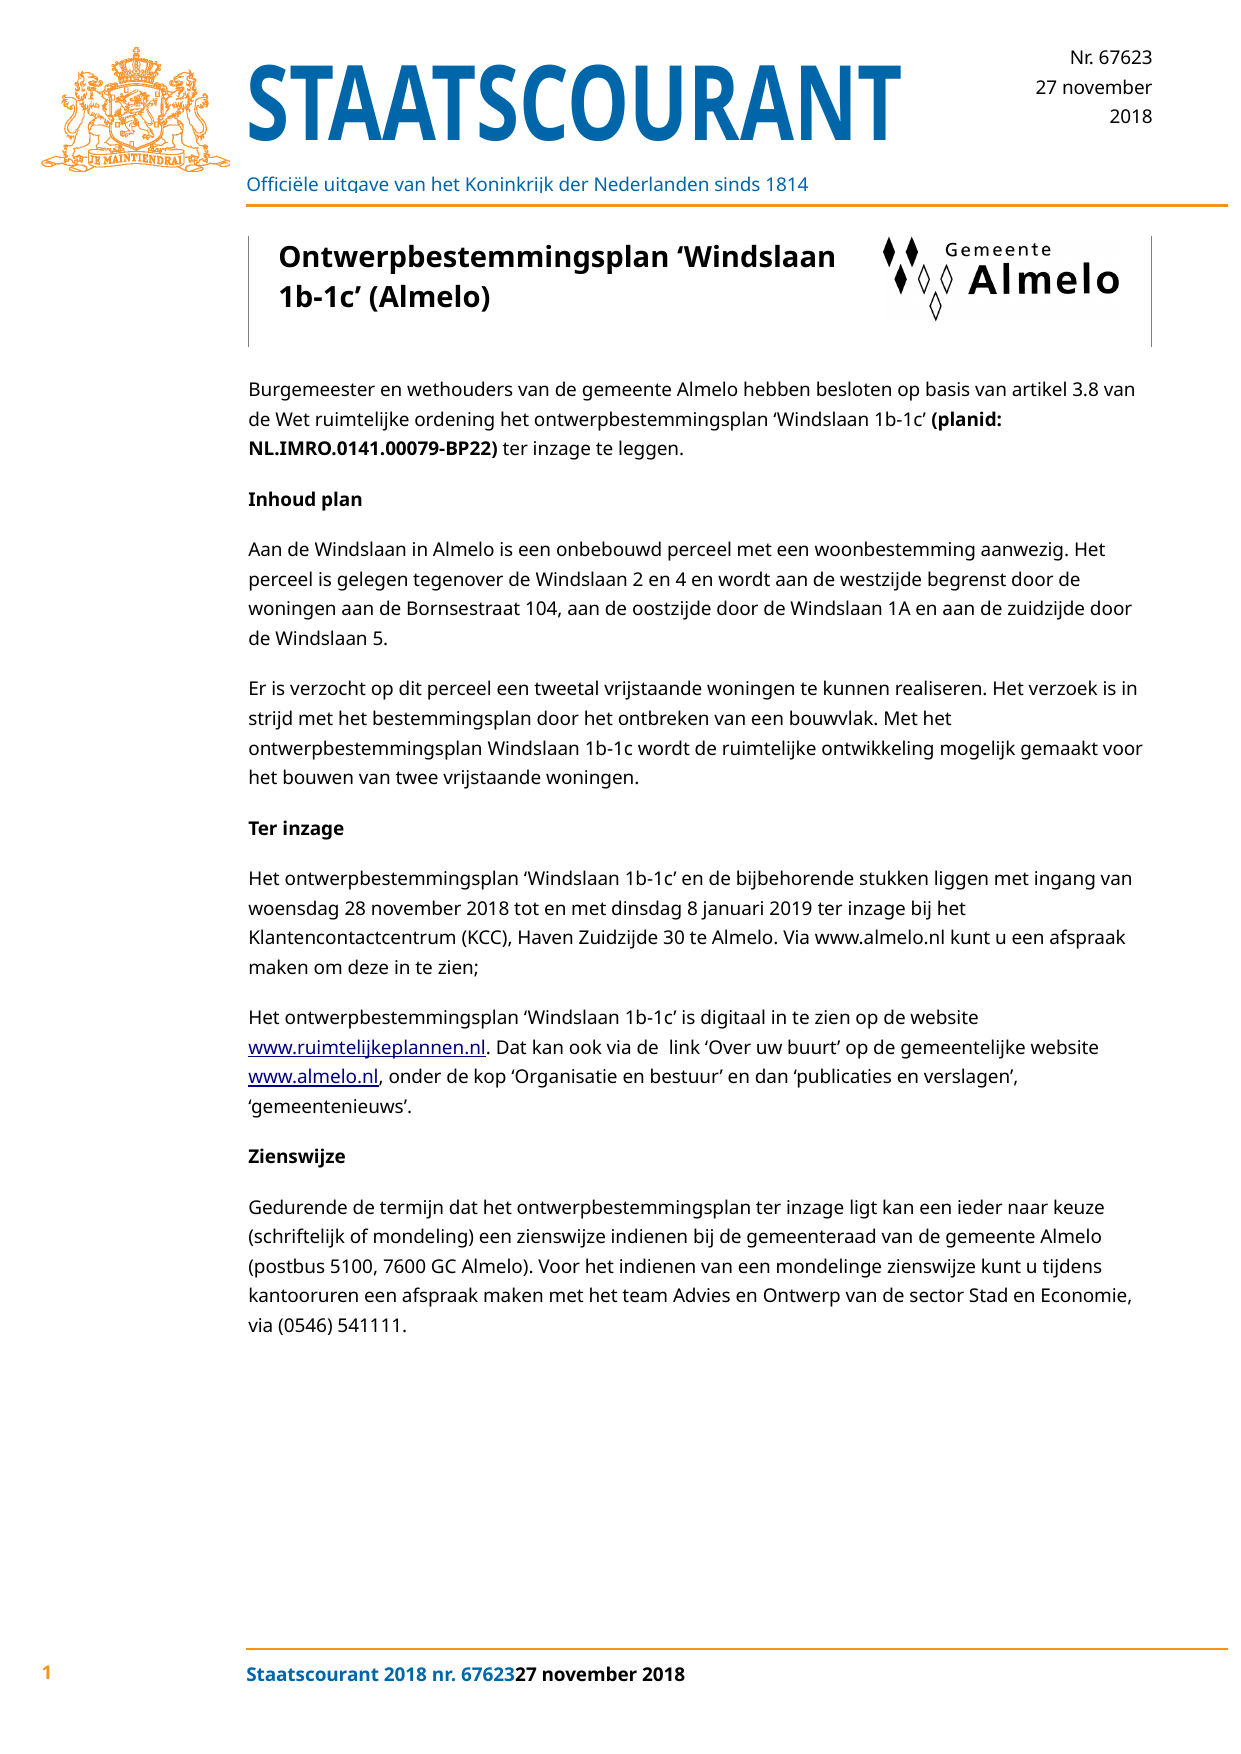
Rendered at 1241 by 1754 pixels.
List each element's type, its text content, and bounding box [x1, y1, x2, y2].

picture [41, 47, 231, 172]
text Gedurende de termijn dat het ontwerpbestemmingsplan ter inzage ligt kan een ieder naar keuze (schriftelijk of mondeling) een zienswijze indienen bij de gemeenteraad van de gemeente Almelo (postbus 5100, 7600 GC Almelo). Voor het indienen van een mondelinge zienswijze kunt u tijdens kantooruren een afspraak maken met het team Advies en Ontwerp van de sector Stad en Economie, via (0546) 541111. [248, 1194, 1152, 1338]
text Ter inzage [248, 815, 1152, 841]
text Aan de Windslaan in Almelo is een onbebouwd perceel met een woonbestemming aanwezig. Het perceel is gelegen tegenover de Windslaan 2 en 4 en wordt aan de westzijde begrenst door de woningen aan de Bornsestraat 104, aan de oostzijde door de Windslaan 1A en aan de zuidzijde door de Windslaan 5. [248, 536, 1152, 651]
text Zienswijze [248, 1143, 1152, 1169]
table_header [850, 236, 1151, 347]
text Het ontwerpbestemmingsplan ‘Windslaan 1b-1c’ en de bijbehorende stukken liggen met ingang van woensdag 28 november 2018 tot en met dinsdag 8 januari 2019 ter inzage bij het Klantencontactcentrum (KCC), Haven Zuidzijde 30 te Almelo. Via www.almelo.nl kunt u een afspraak maken om deze in te zien; [248, 865, 1152, 980]
text Inhoud plan [248, 486, 1152, 512]
table_header Ontwerpbestemmingsplan ‘Windslaan 1b-1c’ (Almelo) [249, 236, 850, 347]
text Het ontwerpbestemmingsplan ‘Windslaan 1b-1c’ is digitaal in te zien op de website www.ruimtelijkeplannen.nl. Dat kan ook via de link ‘Over uw buurt’ op de gemeentelijke website www.almelo.nl, onder de kop ‘Organisatie en bestuur’ en dan ‘publicaties en verslagen’, ‘gemeentenieuws’. [248, 1004, 1152, 1119]
text Burgemeester en wethouders van de gemeente Almelo hebben besloten op basis van artikel 3.8 van de Wet ruimtelijke ordening het ontwerpbestemmingsplan ‘Windslaan 1b-1c’ (planid: NL.IMRO.0141.00079-BP22) ter inzage te leggen. [248, 376, 1152, 461]
picture [882, 236, 1119, 322]
text Er is verzocht op dit perceel een tweetal vrijstaande woningen te kunnen realiseren. Het verzoek is in strijd met het bestemmingsplan door het ontbreken van een bouwvlak. Met het ontwerpbestemmingsplan Windslaan 1b-1c wordt de ruimtelijke ontwikkeling mogelijk gemaakt voor het bouwen van twee vrijstaande woningen. [248, 676, 1152, 790]
